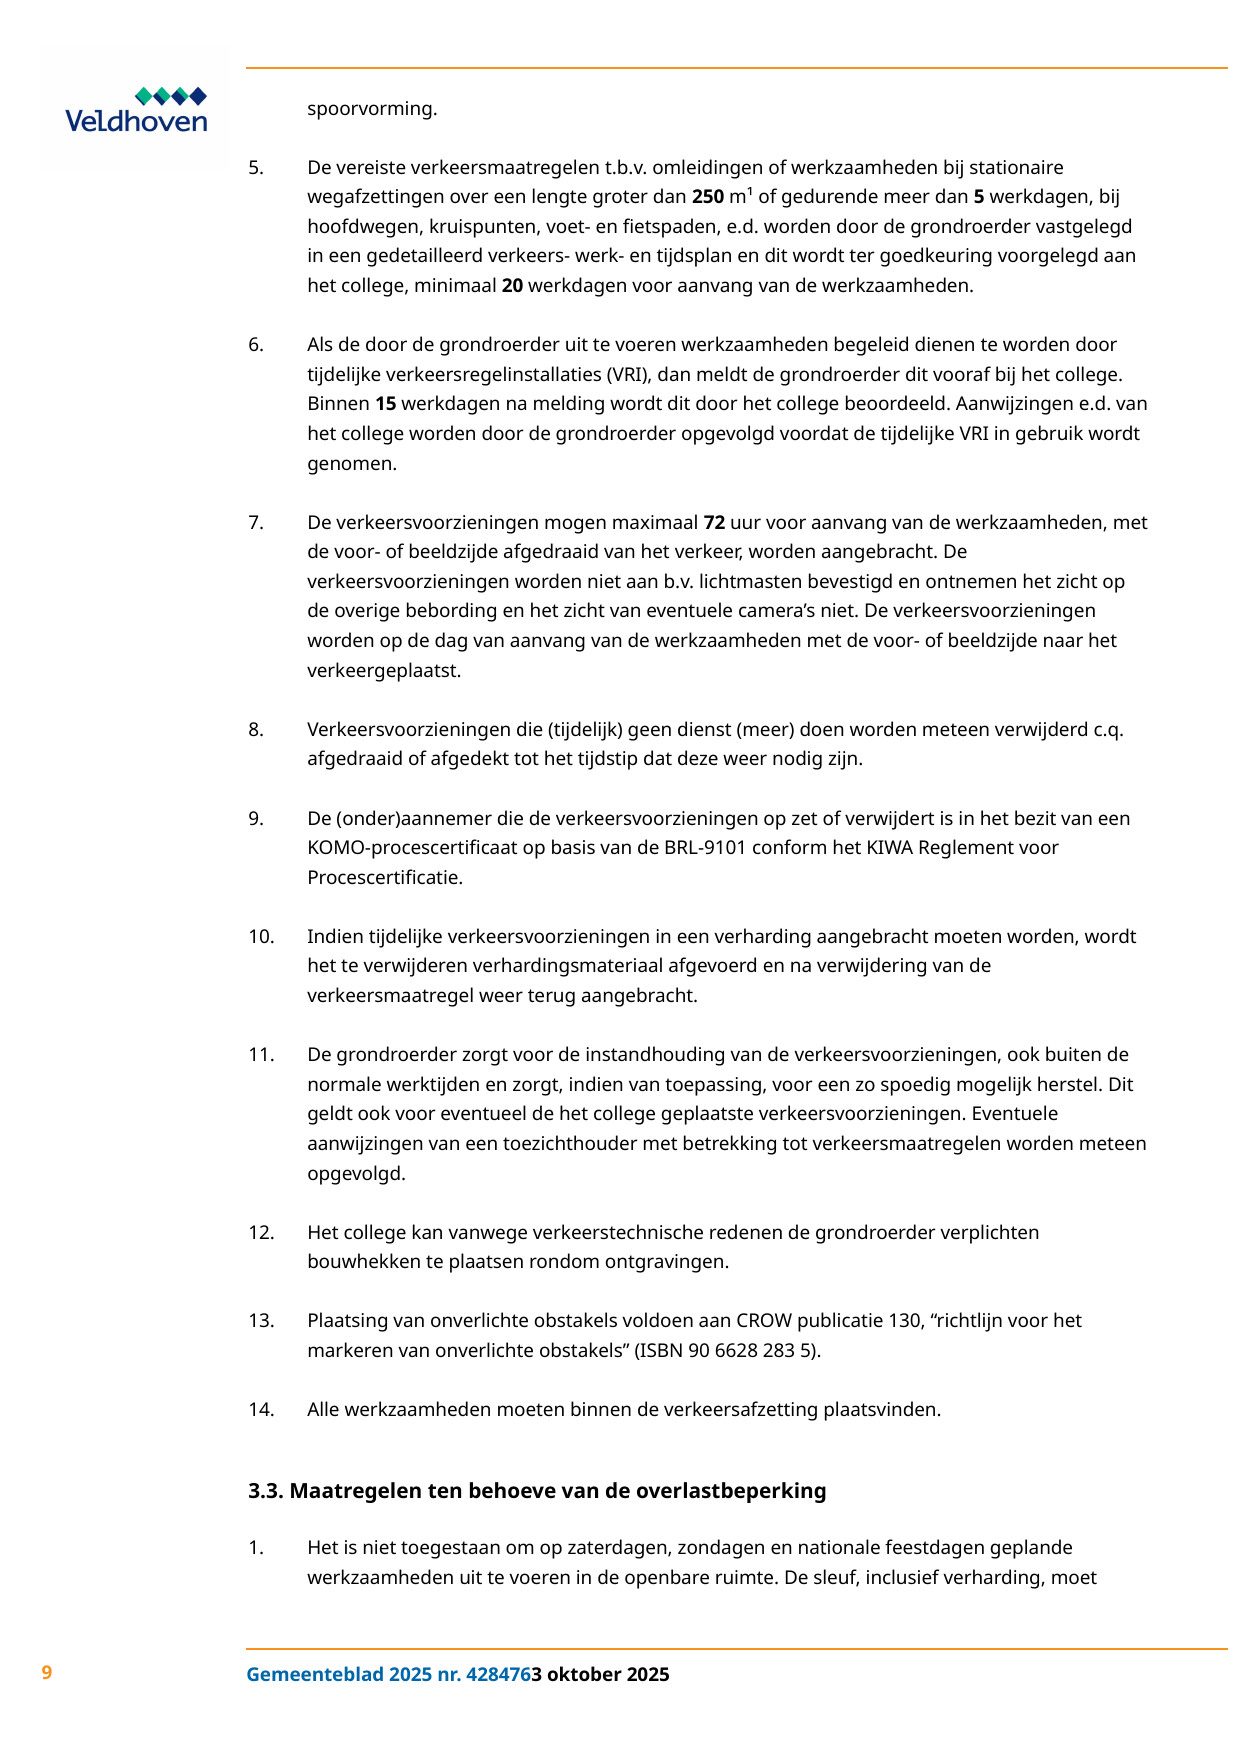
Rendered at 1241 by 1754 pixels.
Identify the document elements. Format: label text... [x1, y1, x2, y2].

list Indien tijdelijke verkeersvoorzieningen in een verharding aangebracht moeten worden, wordt het te verwijderen verhardingsmateriaal afgevoerd en na verwijdering van de verkeersmaatregel weer terug aangebracht. [248, 923, 1152, 1008]
list De (onder)aannemer die de verkeersvoorzieningen op zet of verwijdert is in het bezit van een KOMO-procescertificaat op basis van de BRL-9101 conform het KIWA Reglement voor Procescertificatie. [248, 805, 1152, 890]
list Het is niet toegestaan om op zaterdagen, zondagen en nationale feestdagen geplande werkzaamheden uit te voeren in de openbare ruimte. De sleuf, inclusief verharding, moet [248, 1534, 1152, 1590]
list Als de door de grondroerder uit te voeren werkzaamheden begeleid dienen te worden door tijdelijke verkeersregelinstallaties (VRI), dan meldt de grondroerder dit vooraf bij het college. Binnen 15 werkdagen na melding wordt dit door het college beoordeeld. Aanwijzingen e.d. van het college worden door de grondroerder opgevolgd voordat de tijdelijke VRI in gebruik wordt genomen. [248, 331, 1152, 476]
list spoorvorming. [248, 95, 1152, 121]
list Verkeersvoorzieningen die (tijdelijk) geen dienst (meer) doen worden meteen verwijderd c.q. afgedraaid of afgedekt tot het tijdstip dat deze weer nodig zijn. [248, 716, 1152, 771]
list De grondroerder zorgt voor de instandhouding van de verkeersvoorzieningen, ook buiten de normale werktijden en zorgt, indien van toepassing, voor een zo spoedig mogelijk herstel. Dit geldt ook voor eventueel de het college geplaatste verkeersvoorzieningen. Eventuele aanwijzingen van een toezichthouder met betrekking tot verkeersmaatregelen worden meteen opgevolgd. [248, 1041, 1152, 1186]
list Het college kan vanwege verkeerstechnische redenen de grondroerder verplichten bouwhekken te plaatsen rondom ontgravingen. [248, 1219, 1152, 1274]
list Alle werkzaamheden moeten binnen de verkeersafzetting plaatsvinden. [248, 1396, 1152, 1422]
list De vereiste verkeersmaatregelen t.b.v. omleidingen of werkzaamheden bij stationaire wegafzettingen over een lengte groter dan 250 m¹ of gedurende meer dan 5 werkdagen, bij hoofdwegen, kruispunten, voet- en fietspaden, e.d. worden door de grondroerder vastgelegd in een gedetailleerd verkeers- werk- en tijdsplan en dit wordt ter goedkeuring voorgelegd aan het college, minimaal 20 werkdagen voor aanvang van de werkzaamheden. [248, 154, 1152, 298]
text 3.3. Maatregelen ten behoeve van de overlastbeperking [248, 1476, 1152, 1505]
list Plaatsing van onverlichte obstakels voldoen aan CROW publicatie 130, “richtlijn voor het markeren van onverlichte obstakels” (ISBN 90 6628 283 5). [248, 1308, 1152, 1363]
picture [41, 47, 231, 172]
list De verkeersvoorzieningen mogen maximaal 72 uur voor aanvang van de werkzaamheden, met de voor- of beeldzijde afgedraaid van het verkeer, worden aangebracht. De verkeersvoorzieningen worden niet aan b.v. lichtmasten bevestigd en ontnemen het zicht op de overige bebording en het zicht van eventuele camera’s niet. De verkeersvoorzieningen worden op de dag van aanvang van de werkzaamheden met de voor- of beeldzijde naar het verkeergeplaatst. [248, 509, 1152, 683]
